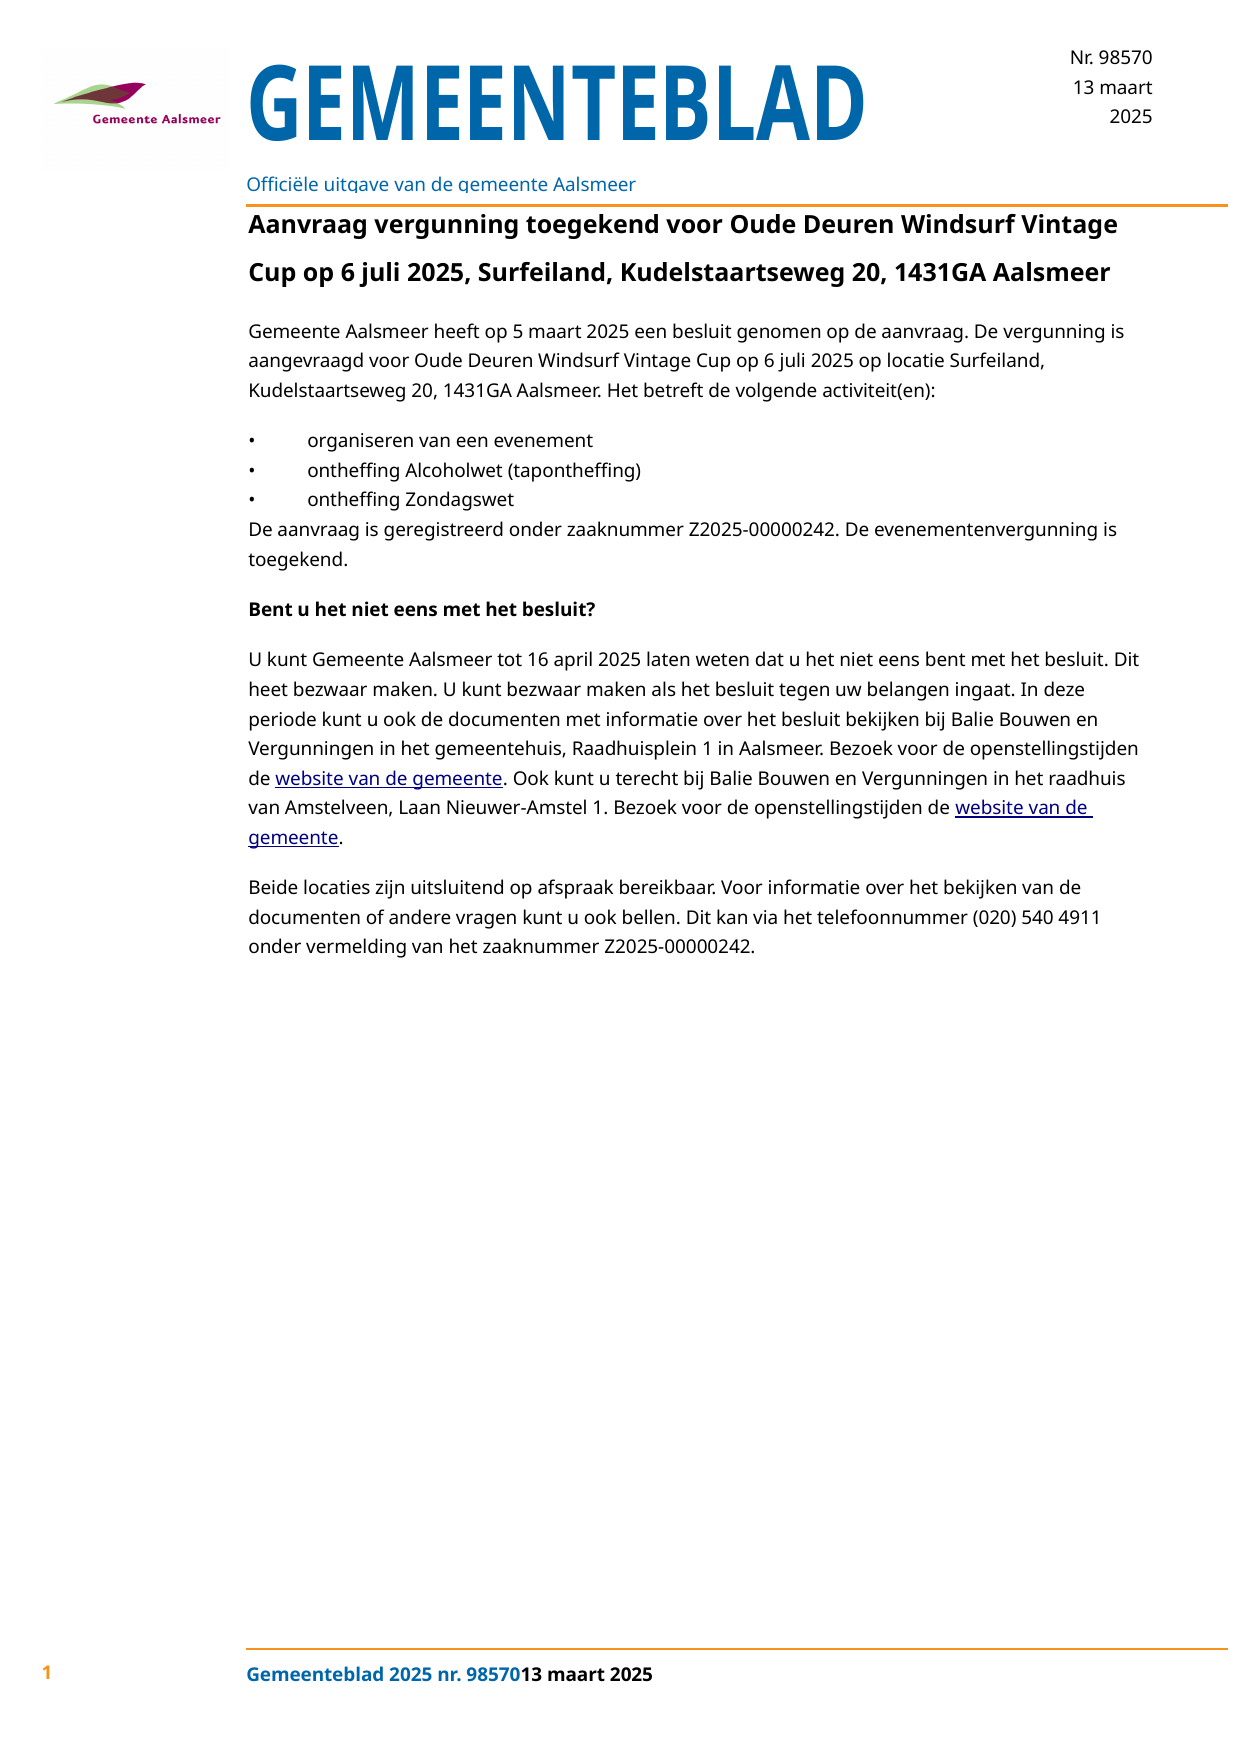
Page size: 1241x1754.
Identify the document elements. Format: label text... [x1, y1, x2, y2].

list ontheffing Zondagswet [248, 487, 1152, 512]
text Aanvraag vergunning toegekend voor Oude Deuren Windsurf Vintage Cup op 6 juli 2025, Surfeiland, Kudelstaartseweg 20, 1431GA Aalsmeer [248, 207, 1152, 288]
list organiseren van een evenement [248, 427, 1152, 453]
text Bent u het niet eens met het besluit? [248, 596, 1152, 622]
text Beide locaties zijn uitsluitend op afspraak bereikbaar. Voor informatie over het bekijken van de documenten of andere vragen kunt u ook bellen. Dit kan via het telefoonnummer (020) 540 4911 onder vermelding van het zaaknummer Z2025-00000242. [248, 874, 1152, 959]
text De aanvraag is geregistreerd onder zaaknummer Z2025-00000242. De evenementenvergunning is toegekend. [248, 516, 1152, 572]
list ontheffing Alcoholwet (tapontheffing) [248, 457, 1152, 483]
picture [41, 47, 231, 172]
text Gemeente Aalsmeer heeft op 5 maart 2025 een besluit genomen op de aanvraag. De vergunning is aangevraagd voor Oude Deuren Windsurf Vintage Cup op 6 juli 2025 op locatie Surfeiland, Kudelstaartseweg 20, 1431GA Aalsmeer. Het betreft de volgende activiteit(en): [248, 318, 1152, 403]
text U kunt Gemeente Aalsmeer tot 16 april 2025 laten weten dat u het niet eens bent met het besluit. Dit heet bezwaar maken. U kunt bezwaar maken als het besluit tegen uw belangen ingaat. In deze periode kunt u ook de documenten met informatie over het besluit bekijken bij Balie Bouwen en Vergunningen in het gemeentehuis, Raadhuisplein 1 in Aalsmeer. Bezoek voor de openstellingstijden de website van de gemeente. Ook kunt u terecht bij Balie Bouwen en Vergunningen in het raadhuis van Amstelveen, Laan Nieuwer-Amstel 1. Bezoek voor de openstellingstijden de website van de gemeente. [248, 647, 1152, 850]
